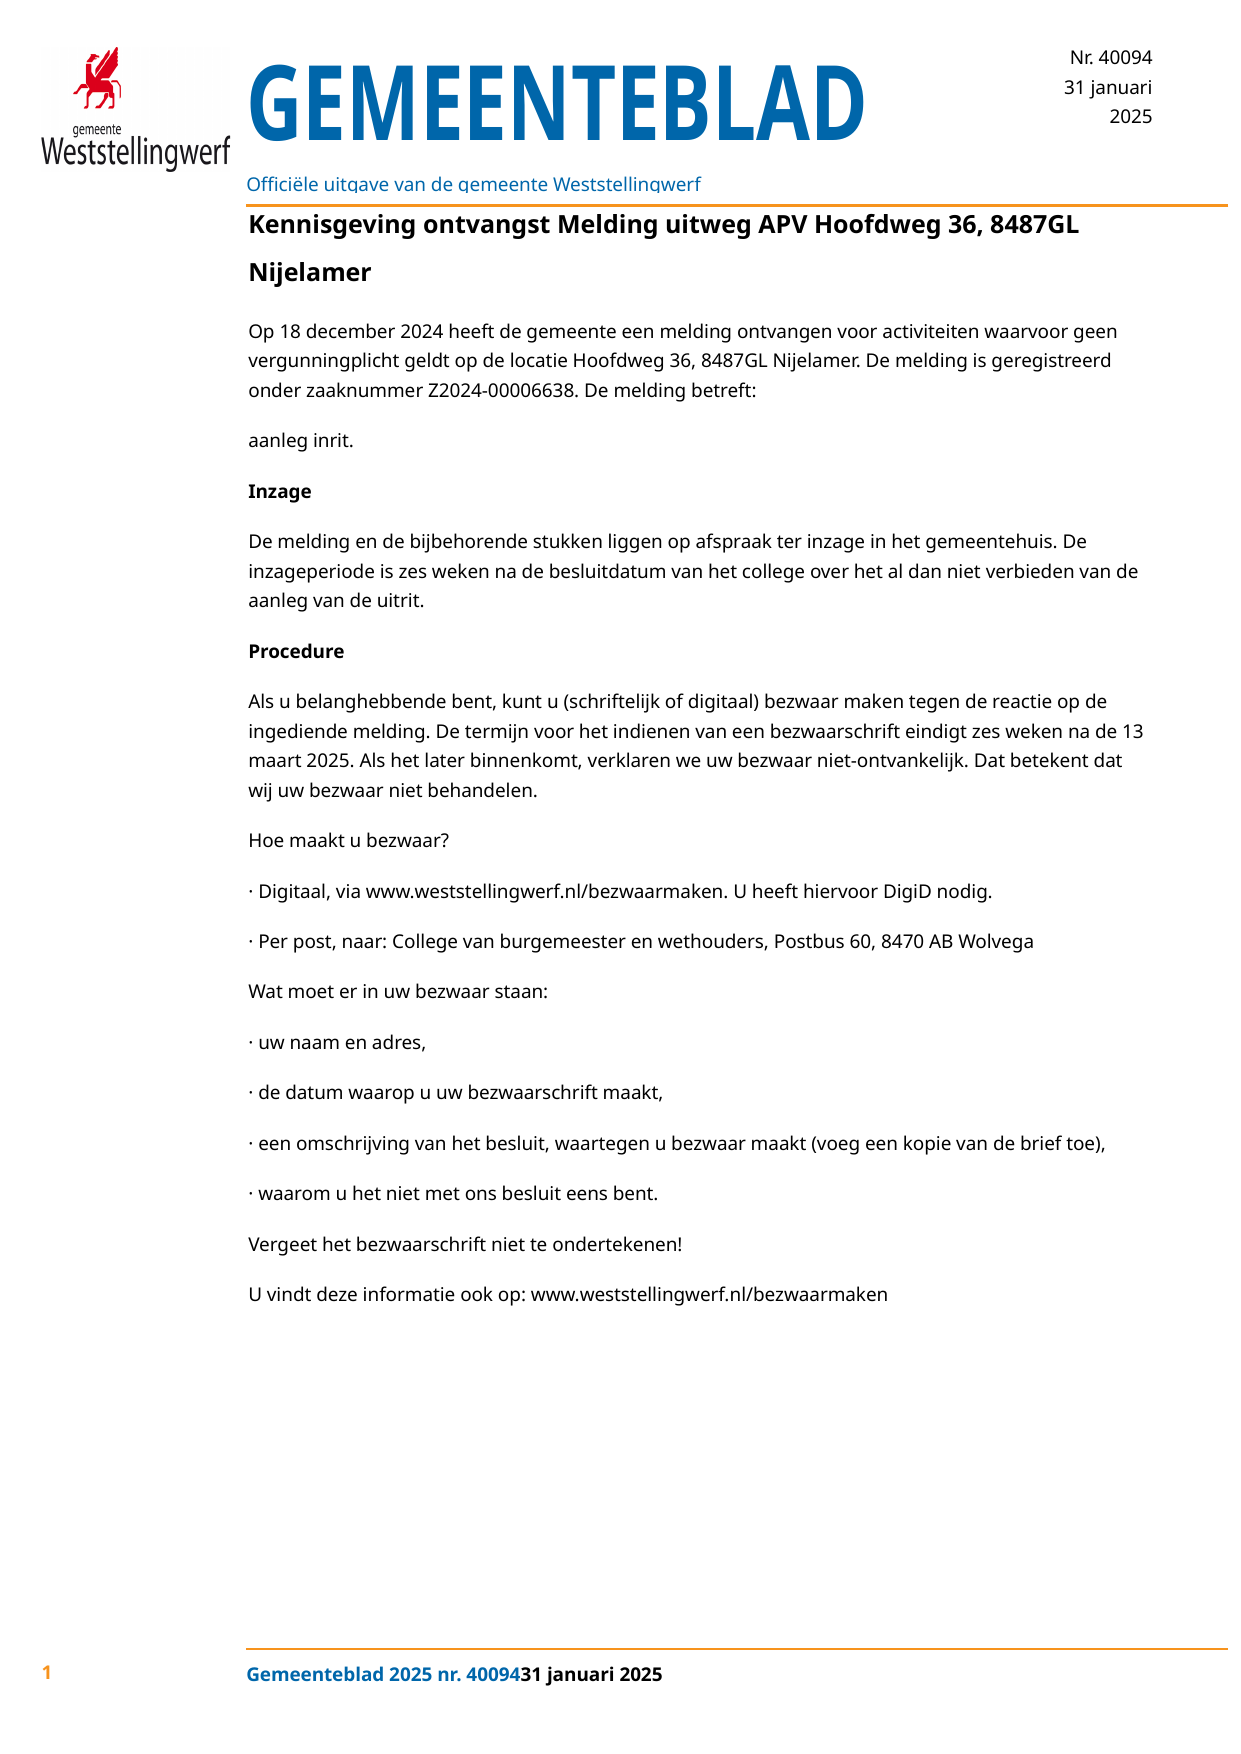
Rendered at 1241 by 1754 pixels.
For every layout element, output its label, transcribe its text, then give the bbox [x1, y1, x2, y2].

text · waarom u het niet met ons besluit eens bent. [248, 1180, 1152, 1206]
text · een omschrijving van het besluit, waartegen u bezwaar maakt (voeg een kopie van de brief toe), [248, 1130, 1152, 1156]
text Op 18 december 2024 heeft de gemeente een melding ontvangen voor activiteiten waarvoor geen vergunningplicht geldt op de locatie Hoofdweg 36, 8487GL Nijelamer. De melding is geregistreerd onder zaaknummer Z2024-00006638. De melding betreft: [248, 318, 1152, 403]
text · de datum waarop u uw bezwaarschrift maakt, [248, 1079, 1152, 1105]
text Hoe maakt u bezwaar? [248, 827, 1152, 853]
text Inzage [248, 478, 1152, 504]
text aanleg inrit. [248, 427, 1152, 453]
picture [41, 47, 231, 172]
text Kennisgeving ontvangst Melding uitweg APV Hoofdweg 36, 8487GL Nijelamer [248, 207, 1152, 288]
text De melding en de bijbehorende stukken liggen op afspraak ter inzage in het gemeentehuis. De inzageperiode is zes weken na de besluitdatum van het college over het al dan niet verbieden van de aanleg van de uitrit. [248, 528, 1152, 613]
text U vindt deze informatie ook op: www.weststellingwerf.nl/bezwaarmaken [248, 1281, 1152, 1307]
text · uw naam en adres, [248, 1029, 1152, 1055]
text Procedure [248, 638, 1152, 664]
text · Per post, naar: College van burgemeester en wethouders, Postbus 60, 8470 AB Wolvega [248, 928, 1152, 954]
text · Digitaal, via www.weststellingwerf.nl/bezwaarmaken. U heeft hiervoor DigiD nodig. [248, 878, 1152, 904]
text Als u belanghebbende bent, kunt u (schriftelijk of digitaal) bezwaar maken tegen de reactie op de ingediende melding. De termijn voor het indienen van een bezwaarschrift eindigt zes weken na de 13 maart 2025. Als het later binnenkomt, verklaren we uw bezwaar niet-ontvankelijk. Dat betekent dat wij uw bezwaar niet behandelen. [248, 688, 1152, 803]
text Wat moet er in uw bezwaar staan: [248, 979, 1152, 1004]
text Vergeet het bezwaarschrift niet te ondertekenen! [248, 1231, 1152, 1257]
